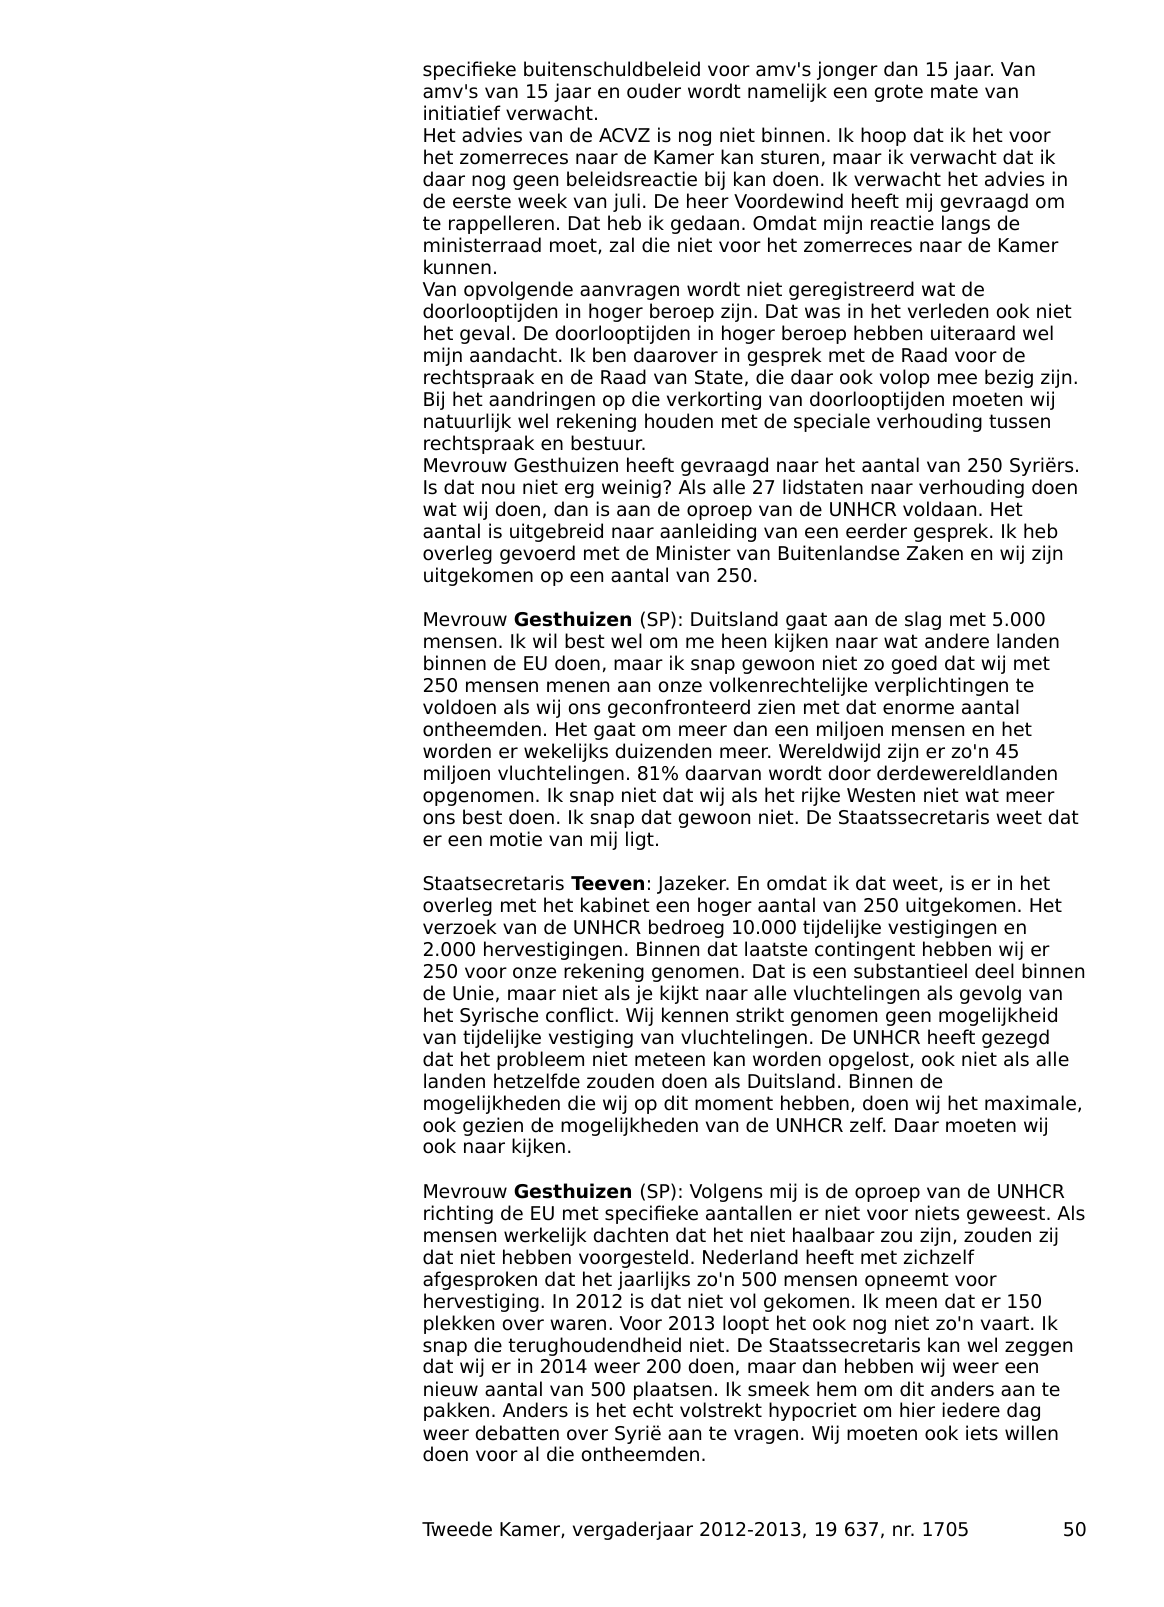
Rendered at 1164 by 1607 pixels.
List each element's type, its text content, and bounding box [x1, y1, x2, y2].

text Staatsecretaris Teeven: Jazeker. En omdat ik dat weet, is er in het overleg met het kabinet een hoger aantal van 250 uitgekomen. Het verzoek van de UNHCR bedroeg 10.000 tijdelijke vestigingen en 2.000 hervestigingen. Binnen dat laatste contingent hebben wij er 250 voor onze rekening genomen. Dat is een substantieel deel binnen de Unie, maar niet als je kijkt naar alle vluchtelingen als gevolg van het Syrische conflict. Wij kennen strikt genomen geen mogelijkheid van tijdelijke vestiging van vluchtelingen. De UNHCR heeft gezegd dat het probleem niet meteen kan worden opgelost, ook niet als alle landen hetzelfde zouden doen als Duitsland. Binnen de mogelijkheden die wij op dit moment hebben, doen wij het maximale, ook gezien de mogelijkheden van de UNHCR zelf. Daar moeten wij ook naar kijken. [422, 873, 1087, 1158]
text Mevrouw Gesthuizen heeft gevraagd naar het aantal van 250 Syriërs. Is dat nou niet erg weinig? Als alle 27 lidstaten naar verhouding doen wat wij doen, dan is aan de oproep van de UNHCR voldaan. Het aantal is uitgebreid naar aanleiding van een eerder gesprek. Ik heb overleg gevoerd met de Minister van Buitenlandse Zaken en wij zijn uitgekomen op een aantal van 250. [422, 455, 1087, 587]
text Mevrouw Gesthuizen (SP): Volgens mij is de oproep van de UNHCR richting de EU met specifieke aantallen er niet voor niets geweest. Als mensen werkelijk dachten dat het niet haalbaar zou zijn, zouden zij dat niet hebben voorgesteld. Nederland heeft met zichzelf afgesproken dat het jaarlijks zo'n 500 mensen opneemt voor hervestiging. In 2012 is dat niet vol gekomen. Ik meen dat er 150 plekken over waren. Voor 2013 loopt het ook nog niet zo'n vaart. Ik snap die terughoudendheid niet. De Staatssecretaris kan wel zeggen dat wij er in 2014 weer 200 doen, maar dan hebben wij weer een nieuw aantal van 500 plaatsen. Ik smeek hem om dit anders aan te pakken. Anders is het echt volstrekt hypocriet om hier iedere dag weer debatten over Syrië aan te vragen. Wij moeten ook iets willen doen voor al die ontheemden. [422, 1181, 1087, 1466]
text Het advies van de ACVZ is nog niet binnen. Ik hoop dat ik het voor het zomerreces naar de Kamer kan sturen, maar ik verwacht dat ik daar nog geen beleidsreactie bij kan doen. Ik verwacht het advies in de eerste week van juli. De heer Voordewind heeft mij gevraagd om te rappelleren. Dat heb ik gedaan. Omdat mijn reactie langs de ministerraad moet, zal die niet voor het zomerreces naar de Kamer kunnen. [422, 125, 1087, 279]
text Mevrouw Gesthuizen (SP): Duitsland gaat aan de slag met 5.000 mensen. Ik wil best wel om me heen kijken naar wat andere landen binnen de EU doen, maar ik snap gewoon niet zo goed dat wij met 250 mensen menen aan onze volkenrechtelijke verplichtingen te voldoen als wij ons geconfronteerd zien met dat enorme aantal ontheemden. Het gaat om meer dan een miljoen mensen en het worden er wekelijks duizenden meer. Wereldwijd zijn er zo'n 45 miljoen vluchtelingen. 81% daarvan wordt door derdewereldlanden opgenomen. Ik snap niet dat wij als het rijke Westen niet wat meer ons best doen. Ik snap dat gewoon niet. De Staatssecretaris weet dat er een motie van mij ligt. [422, 609, 1087, 851]
text specifieke buitenschuldbeleid voor amv's jonger dan 15 jaar. Van amv's van 15 jaar en ouder wordt namelijk een grote mate van initiatief verwacht. [422, 59, 1087, 125]
text Van opvolgende aanvragen wordt niet geregistreerd wat de doorlooptijden in hoger beroep zijn. Dat was in het verleden ook niet het geval. De doorlooptijden in hoger beroep hebben uiteraard wel mijn aandacht. Ik ben daarover in gesprek met de Raad voor de rechtspraak en de Raad van State, die daar ook volop mee bezig zijn. Bij het aandringen op die verkorting van doorlooptijden moeten wij natuurlijk wel rekening houden met de speciale verhouding tussen rechtspraak en bestuur. [422, 279, 1087, 455]
